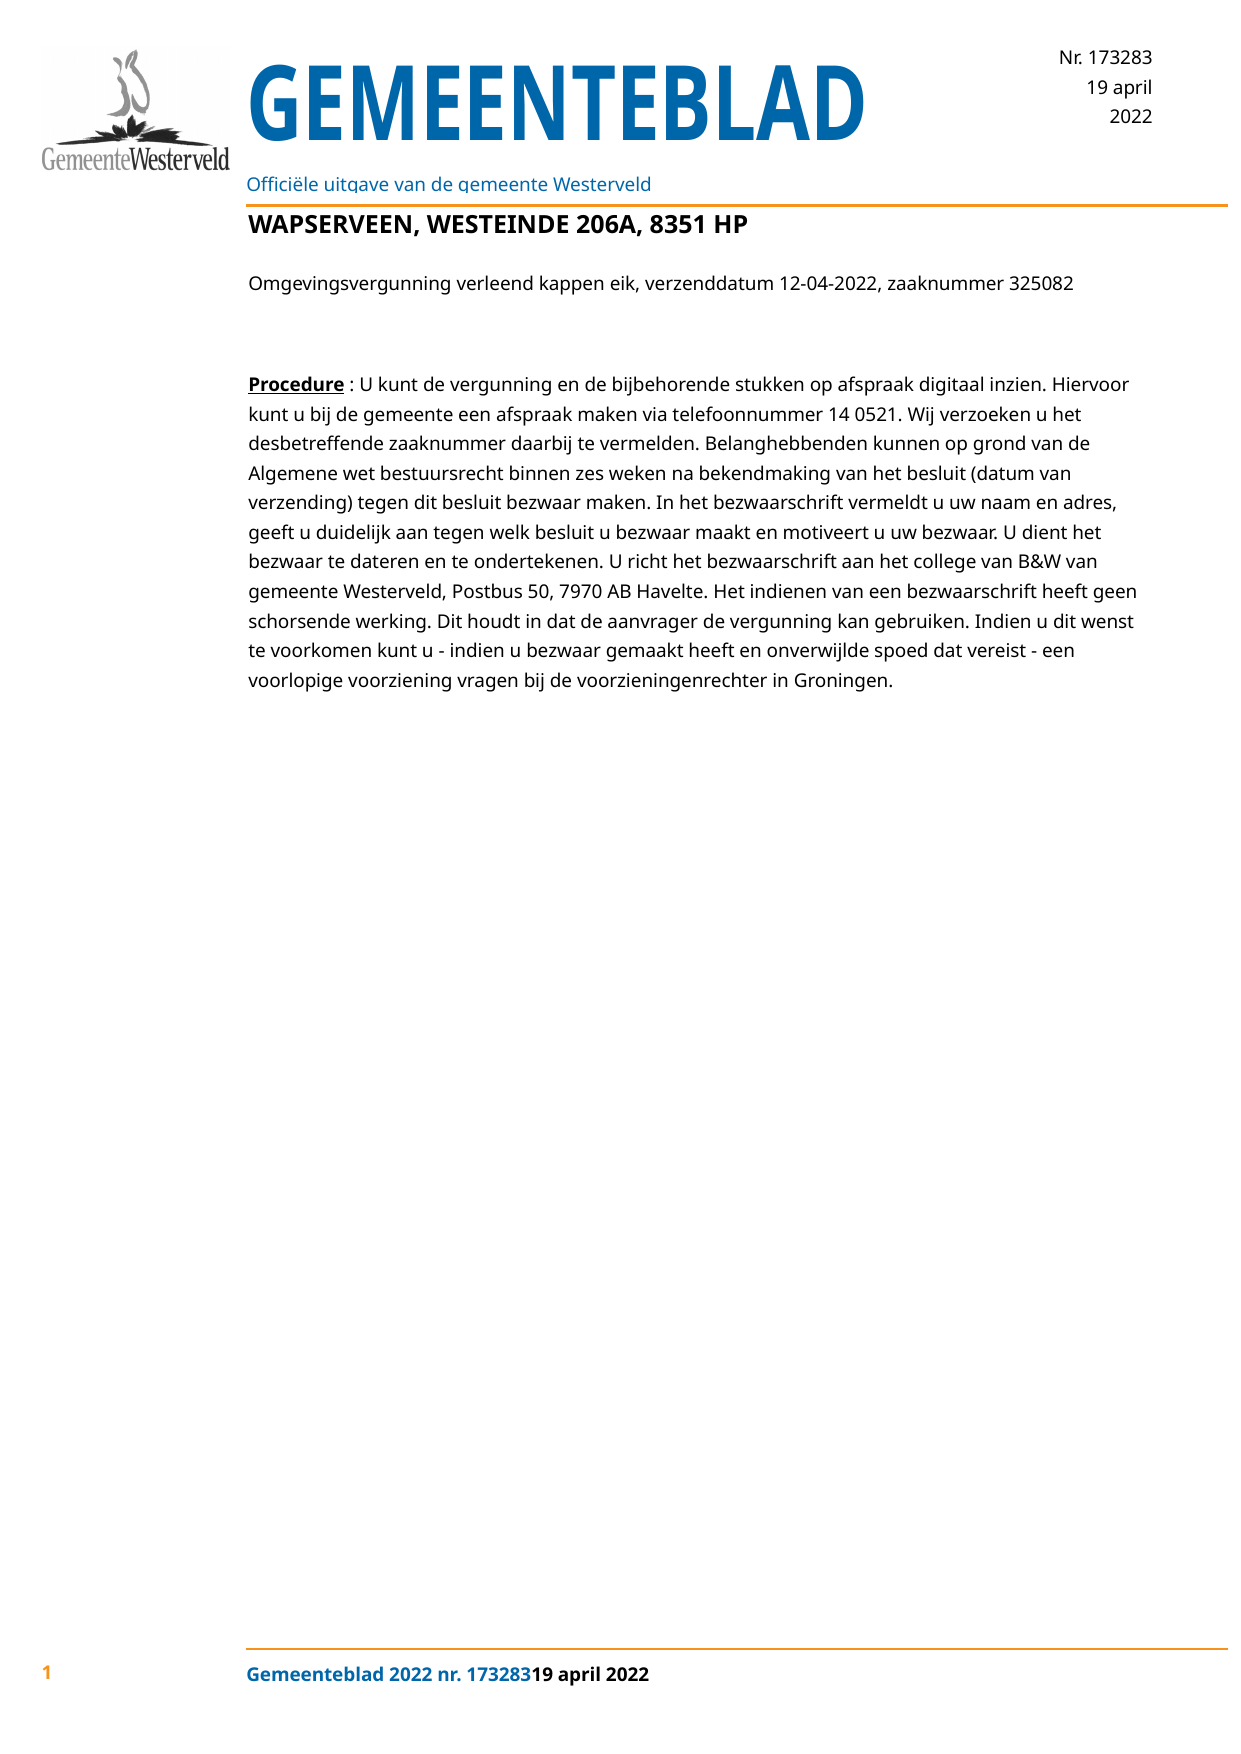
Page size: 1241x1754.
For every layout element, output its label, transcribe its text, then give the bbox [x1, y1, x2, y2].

text Omgevingsvergunning verleend kappen eik, verzenddatum 12-04-2022, zaaknummer 325082 [248, 270, 1152, 296]
picture [41, 47, 231, 172]
text WAPSERVEEN, WESTEINDE 206A, 8351 HP [248, 207, 1152, 241]
text Procedure : U kunt de vergunning en de bijbehorende stukken op afspraak digitaal inzien. Hiervoor kunt u bij de gemeente een afspraak maken via telefoonnummer 14 0521. Wij verzoeken u het desbetreffende zaaknummer daarbij te vermelden. Belanghebbenden kunnen op grond van de Algemene wet bestuursrecht binnen zes weken na bekendmaking van het besluit (datum van verzending) tegen dit besluit bezwaar maken. In het bezwaarschrift vermeldt u uw naam en adres, geeft u duidelijk aan tegen welk besluit u bezwaar maakt en motiveert u uw bezwaar. U dient het bezwaar te dateren en te ondertekenen. U richt het bezwaarschrift aan het college van B&W van gemeente Westerveld, Postbus 50, 7970 AB Havelte. Het indienen van een bezwaarschrift heeft geen schorsende werking. Dit houdt in dat de aanvrager de vergunning kan gebruiken. Indien u dit wenst te voorkomen kunt u - indien u bezwaar gemaakt heeft en onverwijlde spoed dat vereist - een voorlopige voorziening vragen bij de voorzieningenrechter in Groningen. [248, 371, 1152, 693]
